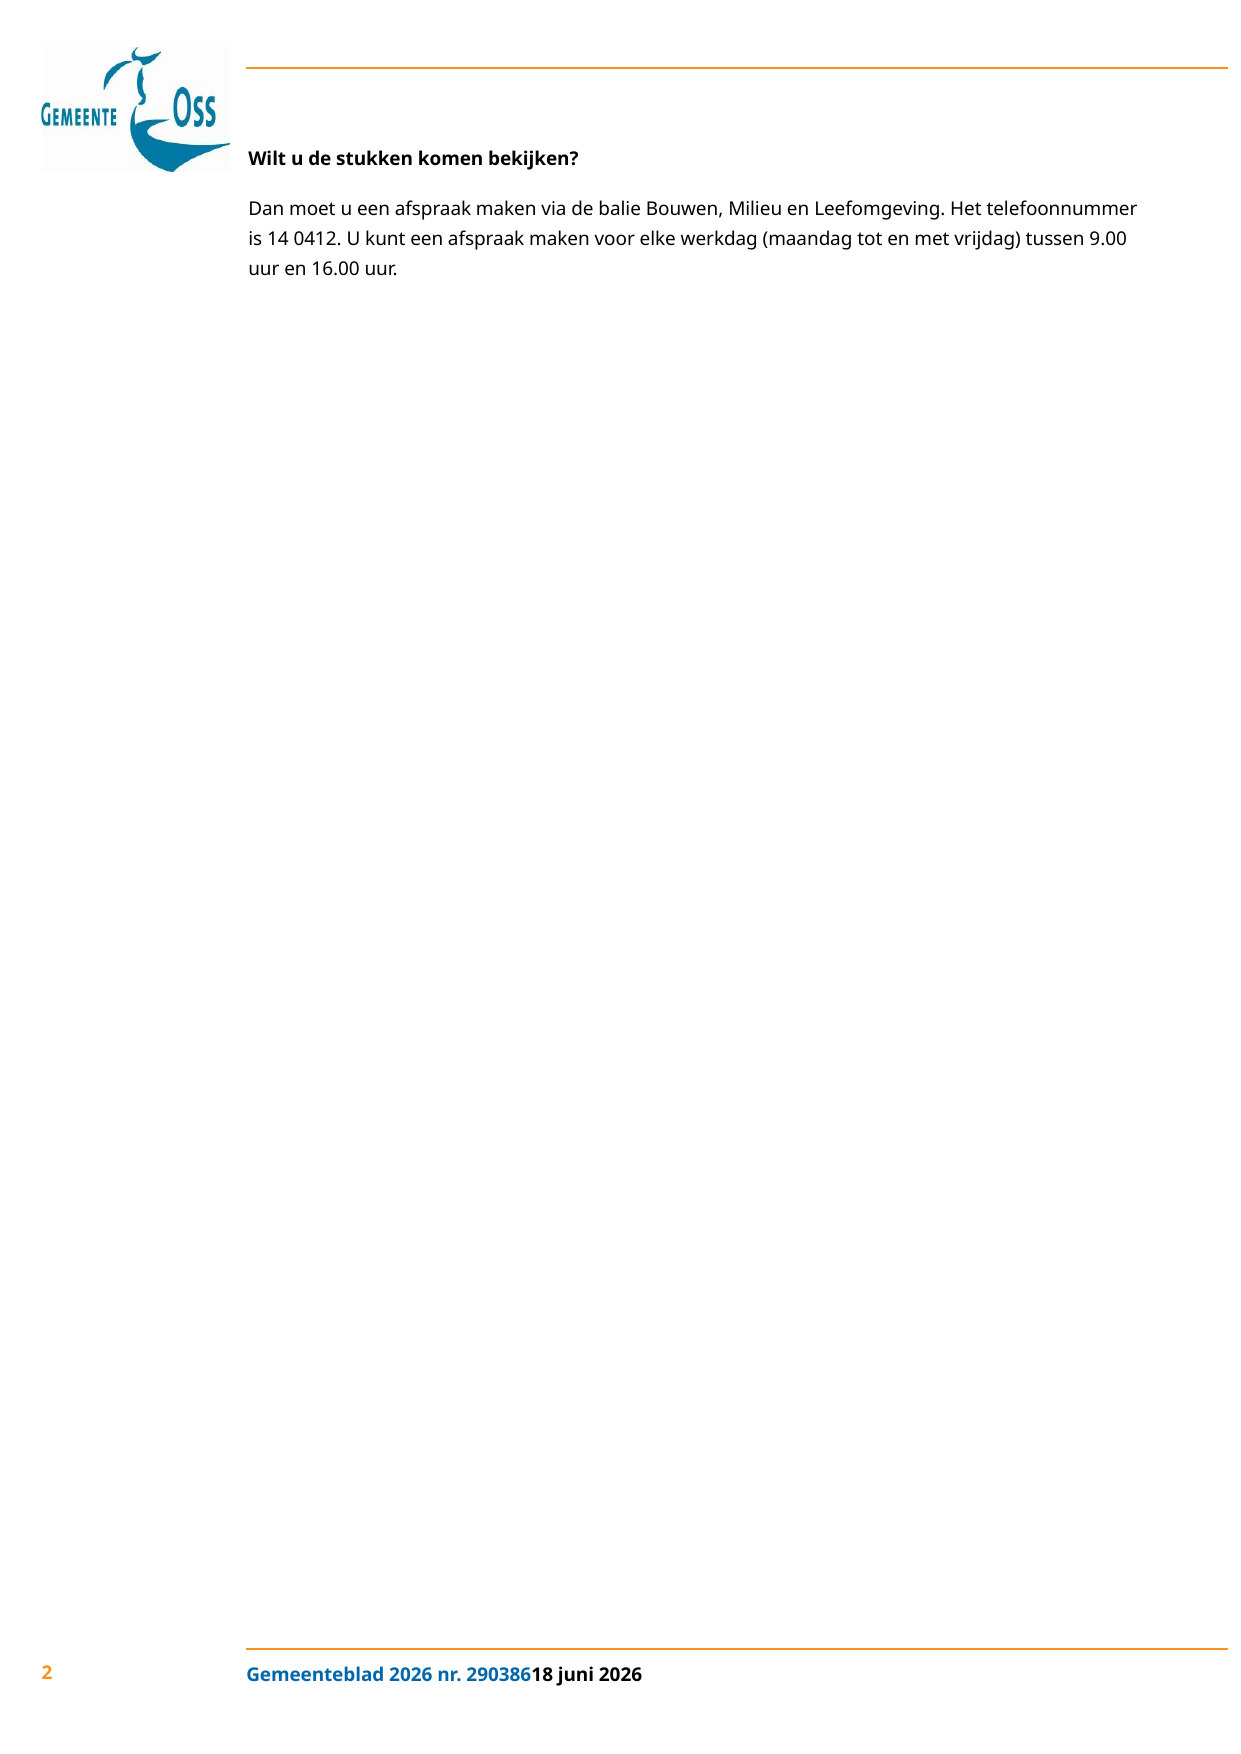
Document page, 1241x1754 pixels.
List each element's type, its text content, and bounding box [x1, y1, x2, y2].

text Wilt u de stukken komen bekijken? [248, 145, 1152, 171]
text Dan moet u een afspraak maken via de balie Bouwen, Milieu en Leefomgeving. Het telefoonnummer is 14 0412. U kunt een afspraak maken voor elke werkdag (maandag tot en met vrijdag) tussen 9.00 uur en 16.00 uur. [248, 196, 1152, 281]
picture [41, 47, 231, 172]
